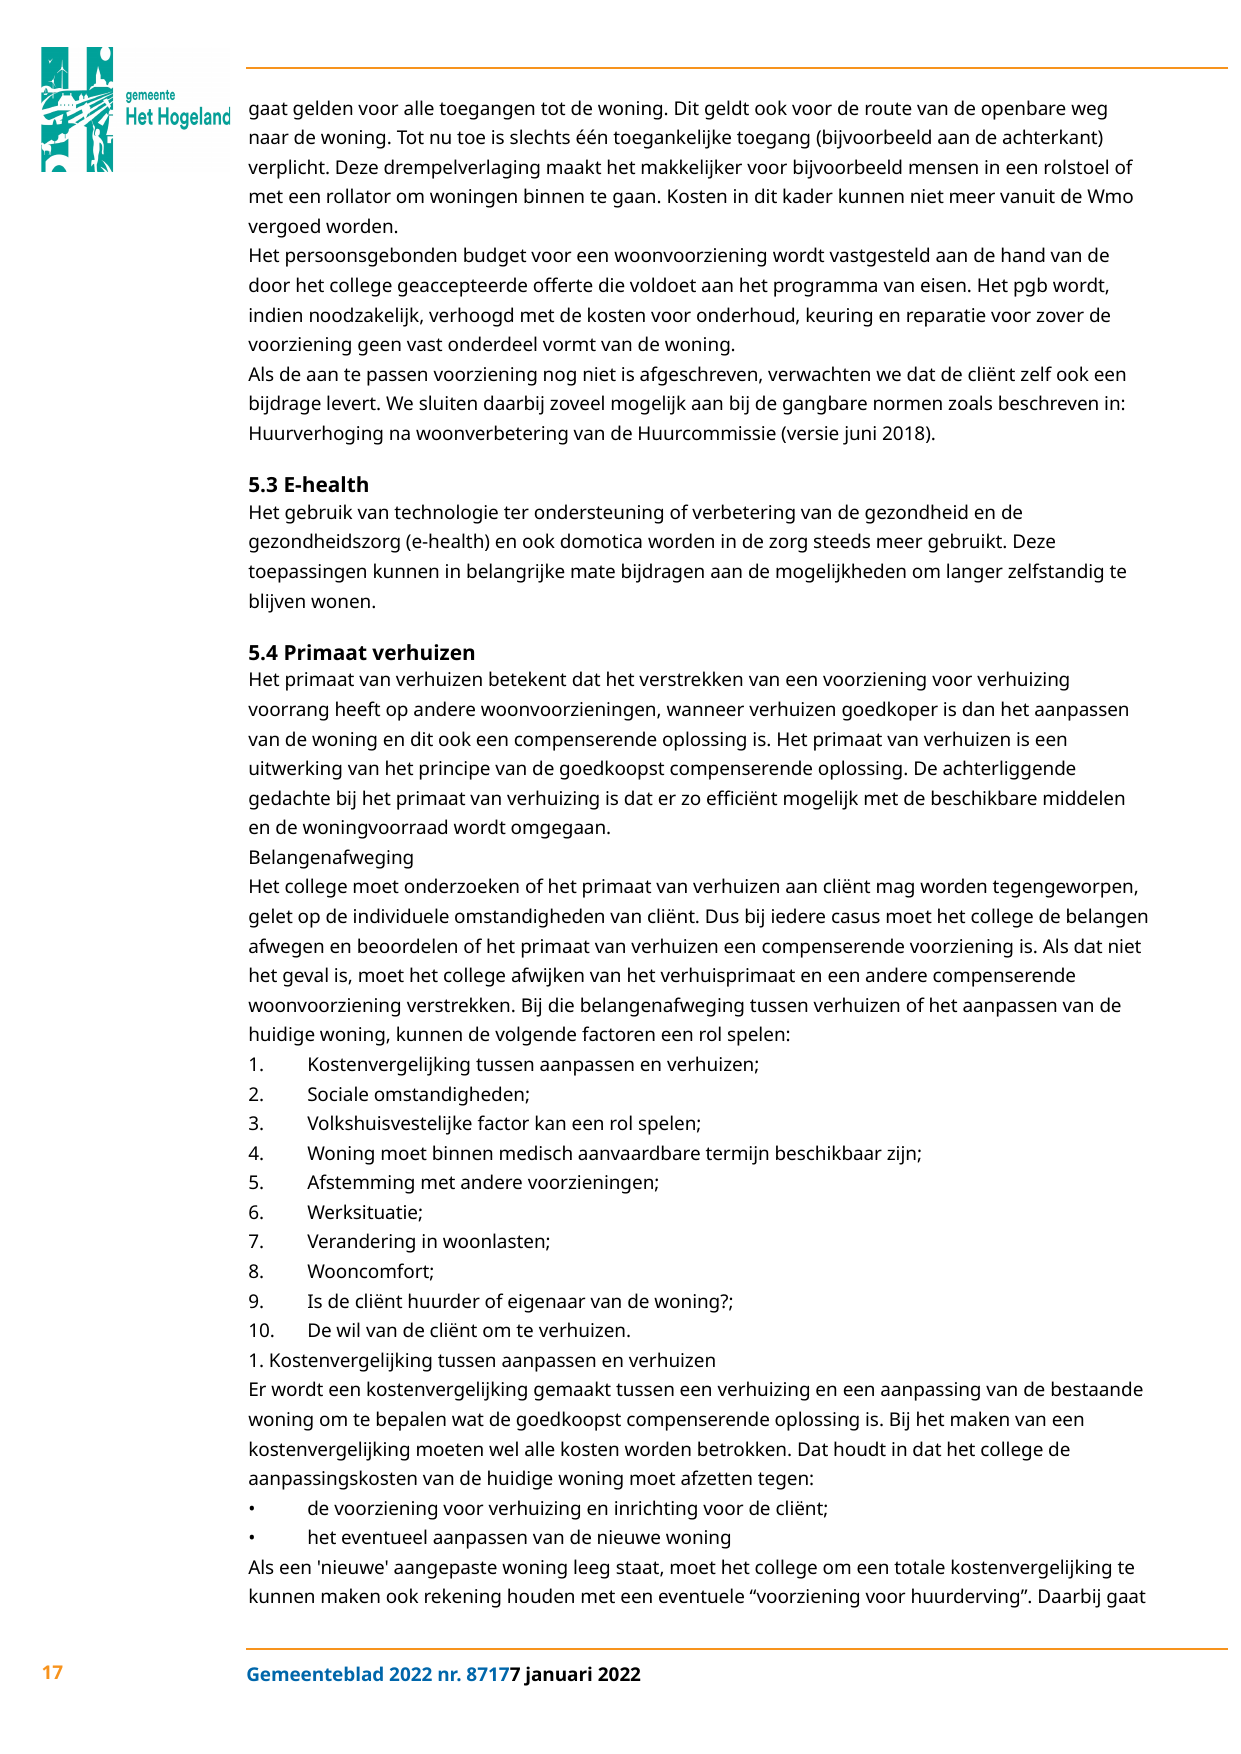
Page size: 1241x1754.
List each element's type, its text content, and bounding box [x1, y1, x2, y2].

list Volkshuisvestelijke factor kan een rol spelen; [248, 1110, 1152, 1136]
text 5.3 E-health [248, 471, 1152, 499]
text Als een 'nieuwe' aangepaste woning leeg staat, moet het college om een totale kostenvergelijking te kunnen maken ook rekening houden met een eventuele “voorziening voor huurderving”. Daarbij gaat [248, 1554, 1152, 1609]
text Er wordt een kostenvergelijking gemaakt tussen een verhuizing en een aanpassing van de bestaande woning om te bepalen wat de goedkoopst compenserende oplossing is. Bij het maken van een kostenvergelijking moeten wel alle kosten worden betrokken. Dat houdt in dat het college de aanpassingskosten van de huidige woning moet afzetten tegen: [248, 1377, 1152, 1491]
list de voorziening voor verhuizing en inrichting voor de cliënt; [248, 1495, 1152, 1521]
list Verandering in woonlasten; [248, 1229, 1152, 1254]
text Het gebruik van technologie ter ondersteuning of verbetering van de gezondheid en de gezondheidszorg (e-health) en ook domotica worden in de zorg steeds meer gebruikt. Deze toepassingen kunnen in belangrijke mate bijdragen aan de mogelijkheden om langer zelfstandig te blijven wonen. [248, 499, 1152, 613]
text 5.4 Primaat verhuizen [248, 638, 1152, 667]
list Is de cliënt huurder of eigenaar van de woning?; [248, 1288, 1152, 1314]
text Als de aan te passen voorziening nog niet is afgeschreven, verwachten we dat de cliënt zelf ook een bijdrage levert. We sluiten daarbij zoveel mogelijk aan bij de gangbare normen zoals beschreven in: Huurverhoging na woonverbetering van de Huurcommissie (versie juni 2018). [248, 361, 1152, 446]
text Belangenafweging [248, 844, 1152, 870]
list Woning moet binnen medisch aanvaardbare termijn beschikbaar zijn; [248, 1140, 1152, 1166]
list Afstemming met andere voorzieningen; [248, 1169, 1152, 1195]
list Wooncomfort; [248, 1258, 1152, 1284]
text Het primaat van verhuizen betekent dat het verstrekken van een voorziening voor verhuizing voorrang heeft op andere woonvoorzieningen, wanneer verhuizen goedkoper is dan het aanpassen van de woning en dit ook een compenserende oplossing is. Het primaat van verhuizen is een uitwerking van het principe van de goedkoopst compenserende oplossing. De achterliggende gedachte bij het primaat van verhuizing is dat er zo efficiënt mogelijk met de beschikbare middelen en de woningvoorraad wordt omgegaan. [248, 667, 1152, 840]
picture [41, 47, 231, 172]
list Sociale omstandigheden; [248, 1081, 1152, 1107]
list het eventueel aanpassen van de nieuwe woning [248, 1524, 1152, 1550]
list Werksituatie; [248, 1199, 1152, 1225]
text 1. Kostenvergelijking tussen aanpassen en verhuizen [248, 1347, 1152, 1373]
list Kostenvergelijking tussen aanpassen en verhuizen; [248, 1051, 1152, 1077]
list De wil van de cliënt om te verhuizen. [248, 1317, 1152, 1343]
text gaat gelden voor alle toegangen tot de woning. Dit geldt ook voor de route van de openbare weg naar de woning. Tot nu toe is slechts één toegankelijke toegang (bijvoorbeeld aan de achterkant) verplicht. Deze drempelverlaging maakt het makkelijker voor bijvoorbeeld mensen in een rolstoel of met een rollator om woningen binnen te gaan. Kosten in dit kader kunnen niet meer vanuit de Wmo vergoed worden. [248, 95, 1152, 239]
text Het college moet onderzoeken of het primaat van verhuizen aan cliënt mag worden tegengeworpen, gelet op de individuele omstandigheden van cliënt. Dus bij iedere casus moet het college de belangen afwegen en beoordelen of het primaat van verhuizen een compenserende voorziening is. Als dat niet het geval is, moet het college afwijken van het verhuisprimaat en een andere compenserende woonvoorziening verstrekken. Bij die belangenafweging tussen verhuizen of het aanpassen van de huidige woning, kunnen de volgende factoren een rol spelen: [248, 874, 1152, 1047]
text Het persoonsgebonden budget voor een woonvoorziening wordt vastgesteld aan de hand van de door het college geaccepteerde offerte die voldoet aan het programma van eisen. Het pgb wordt, indien noodzakelijk, verhoogd met de kosten voor onderhoud, keuring en reparatie voor zover de voorziening geen vast onderdeel vormt van de woning. [248, 243, 1152, 357]
